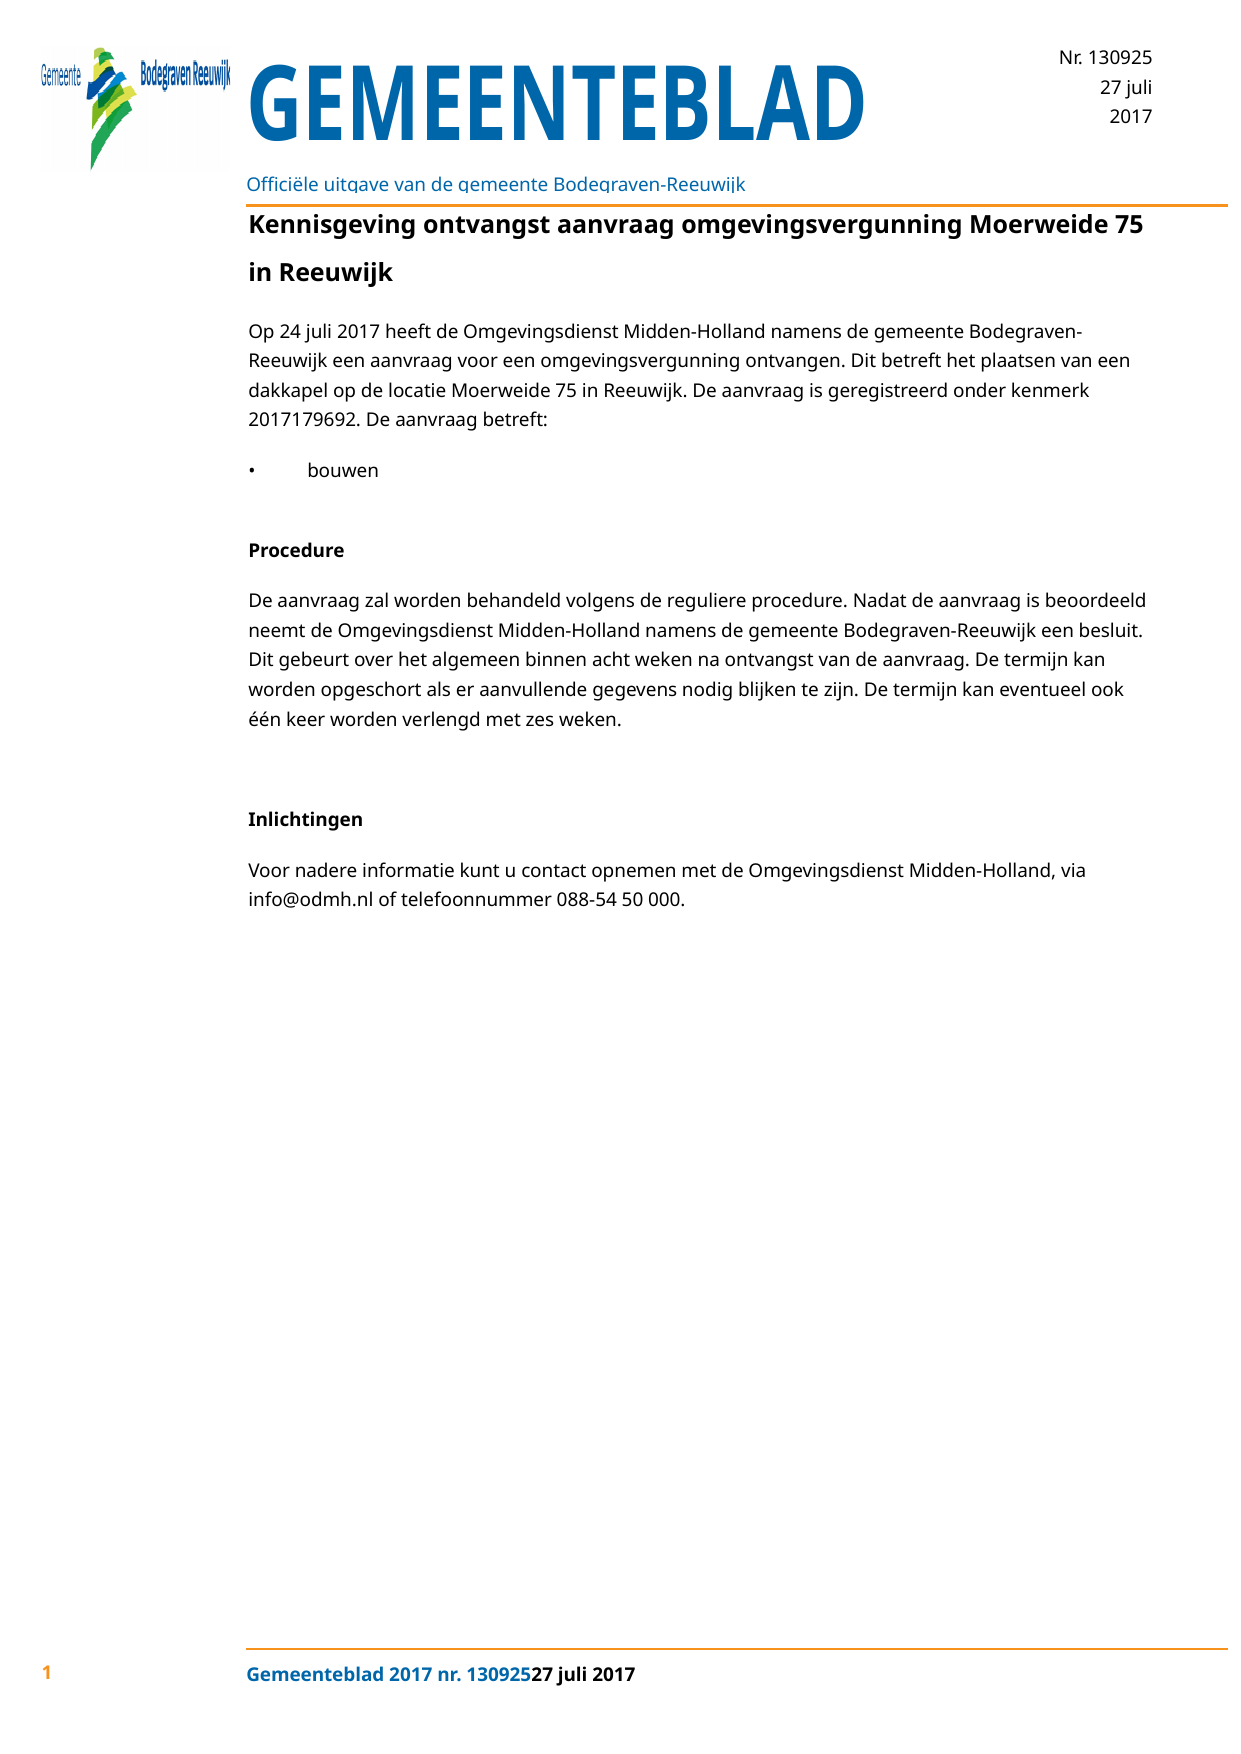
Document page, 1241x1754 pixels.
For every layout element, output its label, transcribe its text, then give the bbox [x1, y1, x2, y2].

text Procedure [248, 537, 1152, 563]
text De aanvraag zal worden behandeld volgens de reguliere procedure. Nadat de aanvraag is beoordeeld neemt de Omgevingsdienst Midden-Holland namens de gemeente Bodegraven-Reeuwijk een besluit. Dit gebeurt over het algemeen binnen acht weken na ontvangst van de aanvraag. De termijn kan worden opgeschort als er aanvullende gegevens nodig blijken te zijn. De termijn kan eventueel ook één keer worden verlengd met zes weken. [248, 587, 1152, 732]
picture [41, 47, 231, 172]
list bouwen [248, 457, 1152, 483]
text Voor nadere informatie kunt u contact opnemen met de Omgevingsdienst Midden-Holland, via info@odmh.nl of telefoonnummer 088-54 50 000. [248, 857, 1152, 912]
text Op 24 juli 2017 heeft de Omgevingsdienst Midden-Holland namens de gemeente Bodegraven-Reeuwijk een aanvraag voor een omgevingsvergunning ontvangen. Dit betreft het plaatsen van een dakkapel op de locatie Moerweide 75 in Reeuwijk. De aanvraag is geregistreerd onder kenmerk 2017179692. De aanvraag betreft: [248, 318, 1152, 432]
text Kennisgeving ontvangst aanvraag omgevingsvergunning Moerweide 75 in Reeuwijk [248, 207, 1152, 288]
text Inlichtingen [248, 807, 1152, 832]
